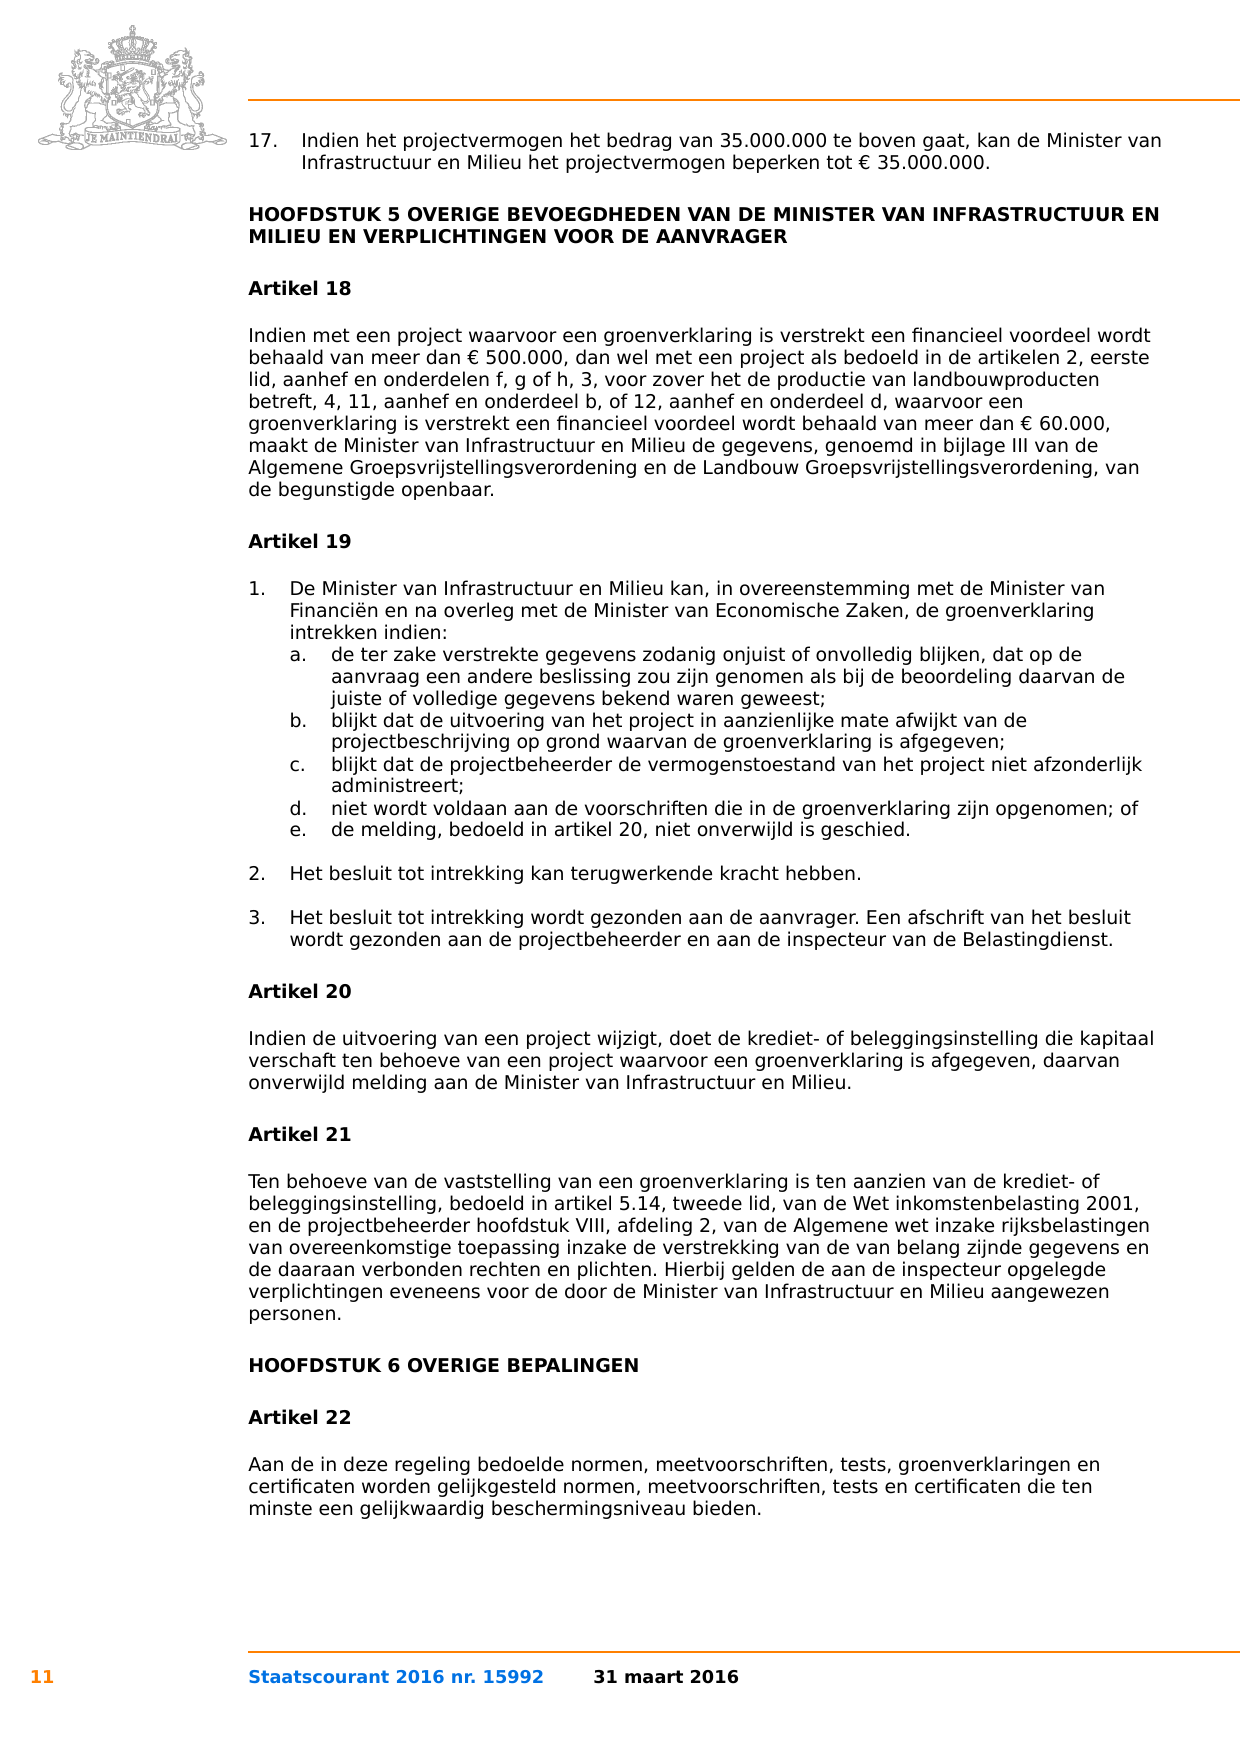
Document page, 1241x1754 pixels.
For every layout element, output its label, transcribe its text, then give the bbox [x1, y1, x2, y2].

text d. niet wordt voldaan aan de voorschriften die in de groenverklaring zijn opgenomen; of [289, 797, 1163, 819]
text e. de melding, bedoeld in artikel 20, niet onverwijld is geschied. [289, 819, 1163, 841]
text b. blijkt dat de uitvoering van het project in aanzienlijke mate afwijkt van de projectbeschrijving op grond waarvan de groenverklaring is afgegeven; [289, 709, 1163, 753]
subtitle Artikel 19 [248, 531, 1163, 553]
subtitle HOOFDSTUK 5 OVERIGE BEVOEGDHEDEN VAN DE MINISTER VAN INFRASTRUCTUUR EN MILIEU EN VERPLICHTINGEN VOOR DE AANVRAGER [248, 204, 1163, 248]
text 3. Het besluit tot intrekking wordt gezonden aan de aanvrager. Een afschrift van het besluit wordt gezonden aan de projectbeheerder en aan de inspecteur van de Belastingdienst. [248, 907, 1163, 951]
text 17. Indien het projectvermogen het bedrag van 35.000.000 te boven gaat, kan de Minister van Infrastructuur en Milieu het projectvermogen beperken tot € 35.000.000. [248, 130, 1163, 174]
subtitle HOOFDSTUK 6 OVERIGE BEPALINGEN [248, 1355, 1163, 1377]
subtitle Artikel 22 [248, 1407, 1163, 1429]
subtitle Artikel 18 [248, 278, 1163, 300]
text Aan de in deze regeling bedoelde normen, meetvoorschriften, tests, groenverklaringen en certificaten worden gelijkgesteld normen, meetvoorschriften, tests en certificaten die ten minste een gelijkwaardig beschermingsniveau bieden. [248, 1454, 1163, 1520]
subtitle Artikel 21 [248, 1124, 1163, 1146]
text Indien met een project waarvoor een groenverklaring is verstrekt een financieel voordeel wordt behaald van meer dan € 500.000, dan wel met een project als bedoeld in de artikelen 2, eerste lid, aanhef en onderdelen f, g of h, 3, voor zover het de productie van landbouwproducten betreft, 4, 11, aanhef en onderdeel b, of 12, aanhef en onderdeel d, waarvoor een groenverklaring is verstrekt een financieel voordeel wordt behaald van meer dan € 60.000, maakt de Minister van Infrastructuur en Milieu de gegevens, genoemd in bijlage III van de Algemene Groepsvrijstellingsverordening en de Landbouw Groepsvrijstellingsverordening, van de begunstigde openbaar. [248, 325, 1163, 501]
text Ten behoeve van de vaststelling van een groenverklaring is ten aanzien van de krediet- of beleggingsinstelling, bedoeld in artikel 5.14, tweede lid, van de Wet inkomstenbelasting 2001, en de projectbeheerder hoofdstuk VIII, afdeling 2, van de Algemene wet inzake rijksbelastingen van overeenkomstige toepassing inzake de verstrekking van de van belang zijnde gegevens en de daaraan verbonden rechten en plichten. Hierbij gelden de aan de inspecteur opgelegde verplichtingen eveneens voor de door de Minister van Infrastructuur en Milieu aangewezen personen. [248, 1171, 1163, 1325]
text Indien de uitvoering van een project wijzigt, doet de krediet- of beleggingsinstelling die kapitaal verschaft ten behoeve van een project waarvoor een groenverklaring is afgegeven, daarvan onverwijld melding aan de Minister van Infrastructuur en Milieu. [248, 1028, 1163, 1094]
text 2. Het besluit tot intrekking kan terugwerkende kracht hebben. [248, 863, 1163, 885]
text a. de ter zake verstrekte gegevens zodanig onjuist of onvolledig blijken, dat op de aanvraag een andere beslissing zou zijn genomen als bij de beoordeling daarvan de juiste of volledige gegevens bekend waren geweest; [289, 643, 1163, 709]
text 1. De Minister van Infrastructuur en Milieu kan, in overeenstemming met de Minister van Financiën en na overleg met de Minister van Economische Zaken, de groenverklaring intrekken indien: [248, 578, 1163, 643]
picture [38, 25, 227, 150]
subtitle Artikel 20 [248, 981, 1163, 1003]
text c. blijkt dat de projectbeheerder de vermogenstoestand van het project niet afzonderlijk administreert; [289, 753, 1163, 797]
